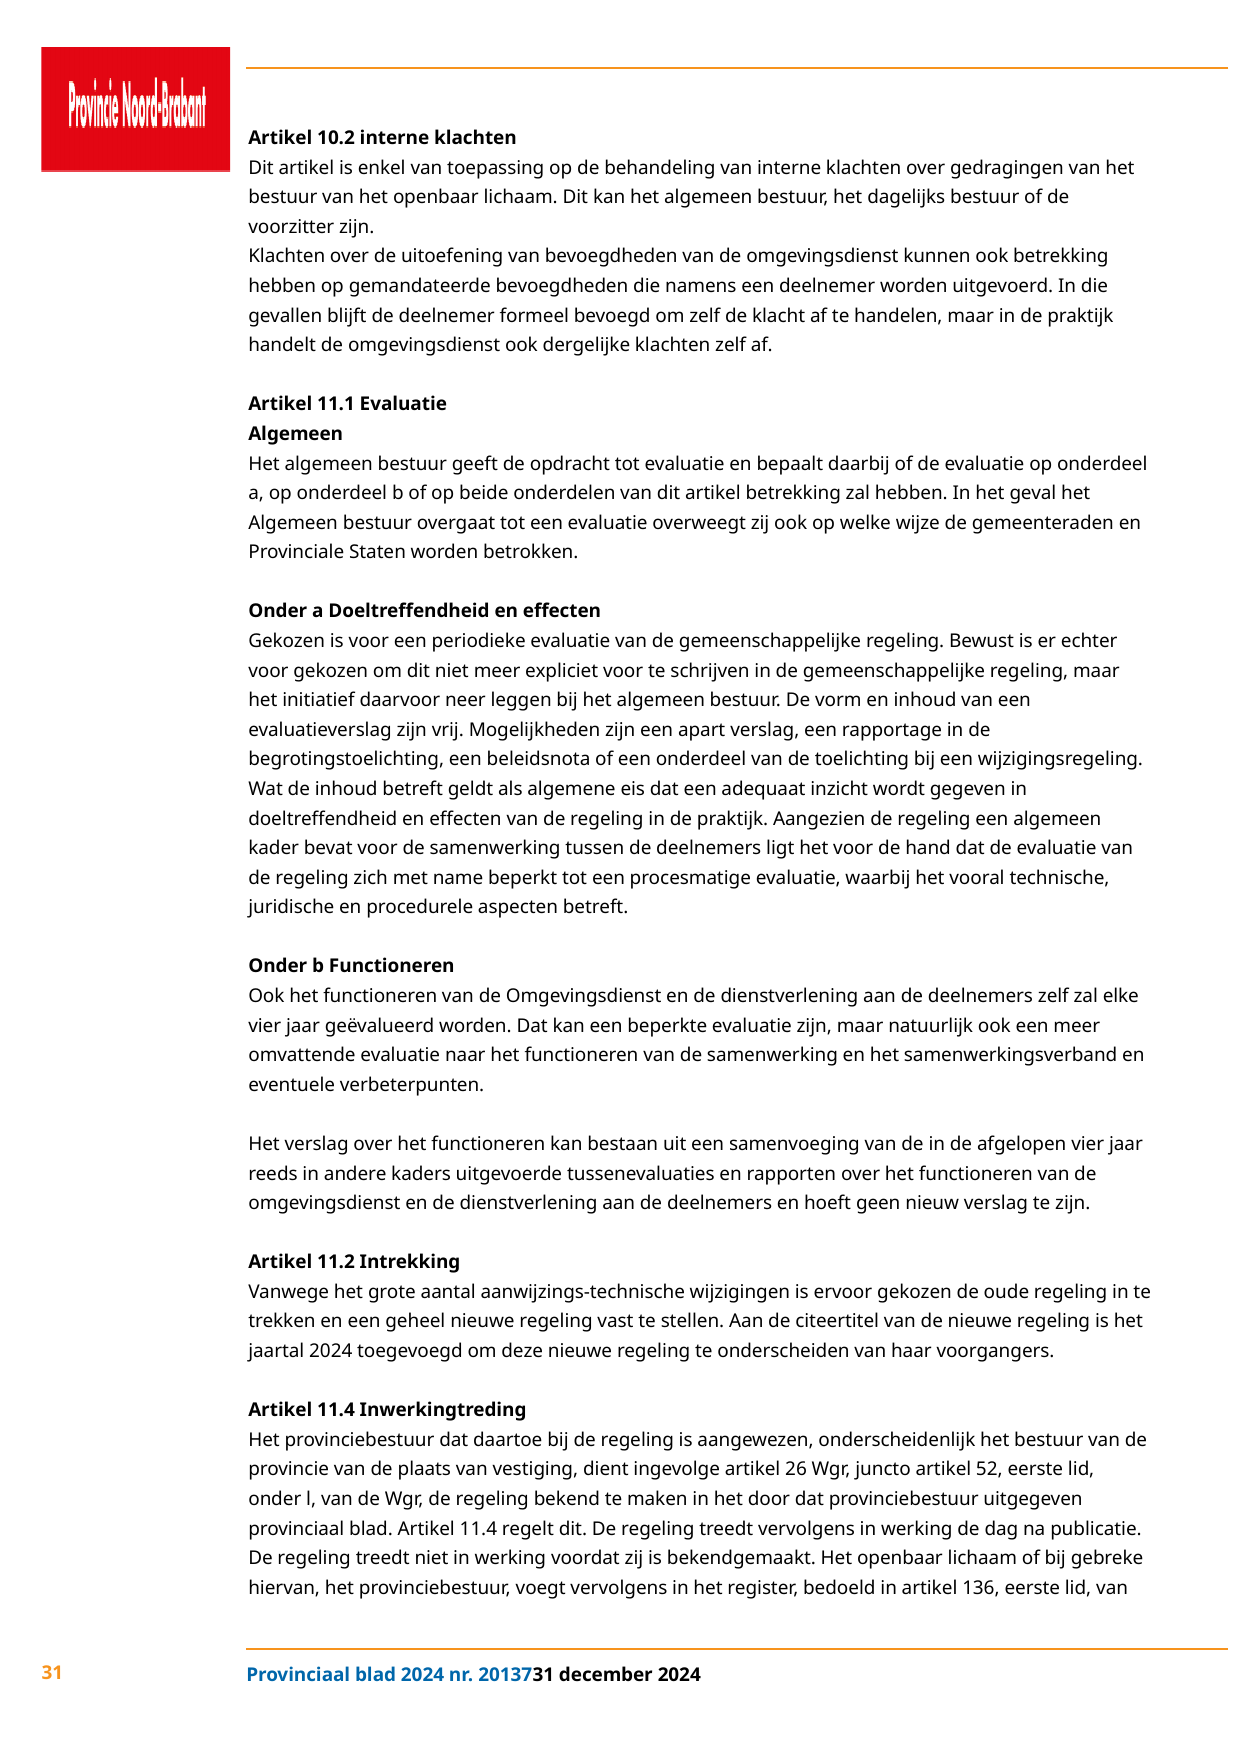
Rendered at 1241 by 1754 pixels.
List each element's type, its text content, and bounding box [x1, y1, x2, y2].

text Artikel 11.2 Intrekking [248, 1248, 1152, 1274]
text Onder b Functioneren [248, 953, 1152, 978]
text Gekozen is voor een periodieke evaluatie van de gemeenschappelijke regeling. Bewust is er echter voor gekozen om dit niet meer expliciet voor te schrijven in de gemeenschappelijke regeling, maar het initiatief daarvoor neer leggen bij het algemeen bestuur. De vorm en inhoud van een evaluatieverslag zijn vrij. Mogelijkheden zijn een apart verslag, een rapportage in de begrotingstoelichting, een beleidsnota of een onderdeel van de toelichting bij een wijzigingsregeling. Wat de inhoud betreft geldt als algemene eis dat een adequaat inzicht wordt gegeven in doeltreffendheid en effecten van de regeling in de praktijk. Aangezien de regeling een algemeen kader bevat voor de samenwerking tussen de deelnemers ligt het voor de hand dat de evaluatie van de regeling zich met name beperkt tot een procesmatige evaluatie, waarbij het vooral technische, juridische en procedurele aspecten betreft. [248, 627, 1152, 919]
text Onder a Doeltreffendheid en effecten [248, 598, 1152, 623]
text Het algemeen bestuur geeft de opdracht tot evaluatie en bepaalt daarbij of de evaluatie op onderdeel a, op onderdeel b of op beide onderdelen van dit artikel betrekking zal hebben. In het geval het Algemeen bestuur overgaat tot een evaluatie overweegt zij ook op welke wijze de gemeenteraden en Provinciale Staten worden betrokken. [248, 450, 1152, 564]
text Klachten over de uitoefening van bevoegdheden van de omgevingsdienst kunnen ook betrekking hebben op gemandateerde bevoegdheden die namens een deelnemer worden uitgevoerd. In die gevallen blijft de deelnemer formeel bevoegd om zelf de klacht af te handelen, maar in de praktijk handelt de omgevingsdienst ook dergelijke klachten zelf af. [248, 243, 1152, 357]
text Artikel 11.1 Evaluatie [248, 391, 1152, 416]
text Het verslag over het functioneren kan bestaan uit een samenvoeging van de in de afgelopen vier jaar reeds in andere kaders uitgevoerde tussenevaluaties en rapporten over het functioneren van de omgevingsdienst en de dienstverlening aan de deelnemers en hoeft geen nieuw verslag te zijn. [248, 1130, 1152, 1215]
text Artikel 11.4 Inwerkingtreding [248, 1396, 1152, 1422]
text Artikel 10.2 interne klachten [248, 124, 1152, 150]
text Algemeen [248, 420, 1152, 446]
text Het provinciebestuur dat daartoe bij de regeling is aangewezen, onderscheidenlijk het bestuur van de provincie van de plaats van vestiging, dient ingevolge artikel 26 Wgr, juncto artikel 52, eerste lid, onder l, van de Wgr, de regeling bekend te maken in het door dat provinciebestuur uitgegeven provinciaal blad. Artikel 11.4 regelt dit. De regeling treedt vervolgens in werking de dag na publicatie. De regeling treedt niet in werking voordat zij is bekendgemaakt. Het openbaar lichaam of bij gebreke hiervan, het provinciebestuur, voegt vervolgens in het register, bedoeld in artikel 136, eerste lid, van [248, 1426, 1152, 1600]
text Vanwege het grote aantal aanwijzings-technische wijzigingen is ervoor gekozen de oude regeling in te trekken en een geheel nieuwe regeling vast te stellen. Aan de citeertitel van de nieuwe regeling is het jaartal 2024 toegevoegd om deze nieuwe regeling te onderscheiden van haar voorgangers. [248, 1278, 1152, 1363]
text Dit artikel is enkel van toepassing op de behandeling van interne klachten over gedragingen van het bestuur van het openbaar lichaam. Dit kan het algemeen bestuur, het dagelijks bestuur of de voorzitter zijn. [248, 154, 1152, 239]
picture [41, 47, 231, 172]
text Ook het functioneren van de Omgevingsdienst en de dienstverlening aan de deelnemers zelf zal elke vier jaar geëvalueerd worden. Dat kan een beperkte evaluatie zijn, maar natuurlijk ook een meer omvattende evaluatie naar het functioneren van de samenwerking en het samenwerkingsverband en eventuele verbeterpunten. [248, 982, 1152, 1097]
